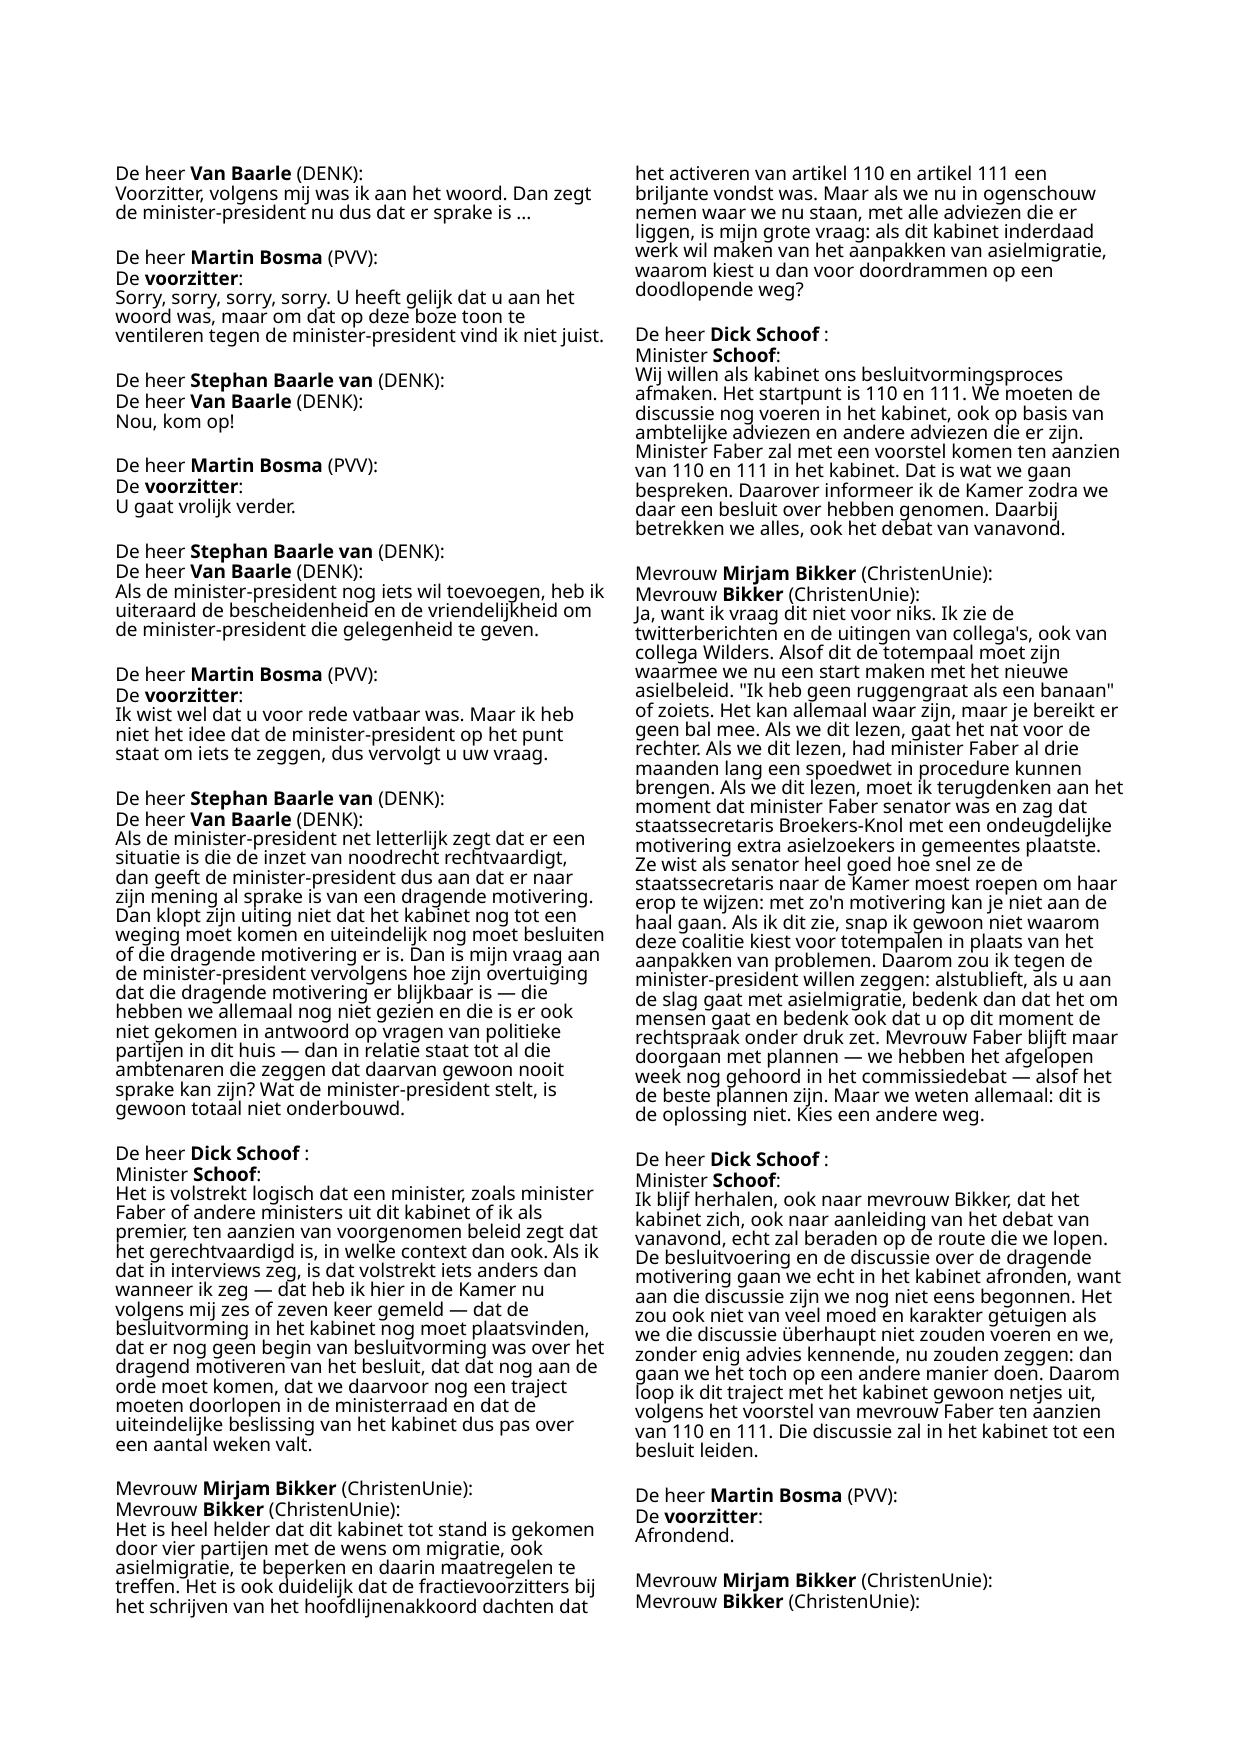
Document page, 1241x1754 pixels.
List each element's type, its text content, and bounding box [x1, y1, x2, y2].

text Sorry, sorry, sorry, sorry. U heeft gelijk dat u aan het woord was, maar om dat op deze boze toon te ventileren tegen de minister-president vind ik niet juist. [115, 289, 605, 347]
text Het is heel helder dat dit kabinet tot stand is gekomen door vier partijen met de wens om migratie, ook asielmigratie, te beperken en daarin maatregelen te treffen. Het is ook duidelijk dat de fractievoorzitters bij het schrijven van het hoofdlijnenakkoord dachten dat [115, 1521, 605, 1617]
text Mevrouw Mirjam Bikker (ChristenUnie): [635, 560, 1125, 586]
text De voorzitter: [635, 1508, 1125, 1527]
text Minister Schoof: [635, 347, 1125, 366]
text Minister Schoof: [115, 1166, 605, 1185]
text De heer Van Baarle (DENK): [115, 393, 605, 413]
text De heer Stephan Baarle van (DENK): [115, 368, 605, 393]
text De heer Stephan Baarle van (DENK): [115, 785, 605, 811]
text De heer Martin Bosma (PVV): [115, 453, 605, 478]
text De heer Stephan Baarle van (DENK): [115, 538, 605, 563]
text Mevrouw Mirjam Bikker (ChristenUnie): [635, 1567, 1125, 1593]
text het activeren van artikel 110 en artikel 111 een briljante vondst was. Maar als we nu in ogenschouw nemen waar we nu staan, met alle adviezen die er liggen, is mijn grote vraag: als dit kabinet inderdaad werk wil maken van het aanpakken van asielmigratie, waarom kiest u dan voor doordrammen op een doodlopende weg? [635, 165, 1125, 300]
text De heer Martin Bosma (PVV): [635, 1482, 1125, 1508]
text De voorzitter: [115, 478, 605, 498]
text De voorzitter: [115, 687, 605, 706]
text Mevrouw Bikker (ChristenUnie): [635, 586, 1125, 605]
text Mevrouw Bikker (ChristenUnie): [635, 1593, 1125, 1612]
text Voorzitter, volgens mij was ik aan het woord. Dan zegt de minister-president nu dus dat er sprake is ... [115, 184, 605, 223]
text Het is volstrekt logisch dat een minister, zoals minister Faber of andere ministers uit dit kabinet of ik als premier, ten aanzien van voorgenomen beleid zegt dat het gerechtvaardigd is, in welke context dan ook. Als ik dat in interviews zeg, is dat volstrekt iets anders dan wanneer ik zeg — dat heb ik hier in de Kamer nu volgens mij zes of zeven keer gemeld — dat de besluitvorming in het kabinet nog moet plaatsvinden, dat er nog geen begin van besluitvorming was over het dragend motiveren van het besluit, dat dat nog aan de orde moet komen, dat we daarvoor nog een traject moeten doorlopen in de ministerraad en dat de uiteindelijke beslissing van het kabinet dus pas over een aantal weken valt. [115, 1185, 605, 1455]
text De heer Van Baarle (DENK): [115, 563, 605, 583]
text Ja, want ik vraag dit niet voor niks. Ik zie de twitterberichten en de uitingen van collega's, ook van collega Wilders. Alsof dit de totempaal moet zijn waarmee we nu een start maken met het nieuwe asielbeleid. "Ik heb geen ruggengraat als een banaan" of zoiets. Het kan allemaal waar zijn, maar je bereikt er geen bal mee. Als we dit lezen, gaat het nat voor de rechter. Als we dit lezen, had minister Faber al drie maanden lang een spoedwet in procedure kunnen brengen. Als we dit lezen, moet ik terugdenken aan het moment dat minister Faber senator was en zag dat staatssecretaris Broekers-Knol met een ondeugdelijke motivering extra asielzoekers in gemeentes plaatste. Ze wist als senator heel goed hoe snel ze de staatssecretaris naar de Kamer moest roepen om haar erop te wijzen: met zo'n motivering kan je niet aan de haal gaan. Als ik dit zie, snap ik gewoon niet waarom deze coalitie kiest voor totempalen in plaats van het aanpakken van problemen. Daarom zou ik tegen de minister-president willen zeggen: alstublieft, als u aan de slag gaat met asielmigratie, bedenk dan dat het om mensen gaat en bedenk ook dat u op dit moment de rechtspraak onder druk zet. Mevrouw Faber blijft maar doorgaan met plannen — we hebben het afgelopen week nog gehoord in het commissiedebat — alsof het de beste plannen zijn. Maar we weten allemaal: dit is de oplossing niet. Kies een andere weg. [635, 605, 1125, 1126]
text Ik wist wel dat u voor rede vatbaar was. Maar ik heb niet het idee dat de minister-president op het punt staat om iets te zeggen, dus vervolgt u uw vraag. [115, 706, 605, 764]
text De heer Dick Schoof : [635, 1146, 1125, 1172]
text De heer Martin Bosma (PVV): [115, 661, 605, 687]
text Afrondend. [635, 1527, 1125, 1546]
text Als de minister-president net letterlijk zegt dat er een situatie is die de inzet van noodrecht rechtvaardigt, dan geeft de minister-president dus aan dat er naar zijn mening al sprake is van een dragende motivering. Dan klopt zijn uiting niet dat het kabinet nog tot een weging moet komen en uiteindelijk nog moet besluiten of die dragende motivering er is. Dan is mijn vraag aan de minister-president vervolgens hoe zijn overtuiging dat die dragende motivering er blijkbaar is — die hebben we allemaal nog niet gezien en die is er ook niet gekomen in antwoord op vragen van politieke partijen in dit huis — dan in relatie staat tot al die ambtenaren die zeggen dat daarvan gewoon nooit sprake kan zijn? Wat de minister-president stelt, is gewoon totaal niet onderbouwd. [115, 830, 605, 1119]
text De voorzitter: [115, 270, 605, 289]
text Mevrouw Bikker (ChristenUnie): [115, 1501, 605, 1521]
text Minister Schoof: [635, 1172, 1125, 1191]
text De heer Martin Bosma (PVV): [115, 244, 605, 270]
text Wij willen als kabinet ons besluitvormingsproces afmaken. Het startpunt is 110 en 111. We moeten de discussie nog voeren in het kabinet, ook op basis van ambtelijke adviezen en andere adviezen die er zijn. Minister Faber zal met een voorstel komen ten aanzien van 110 en 111 in het kabinet. Dat is wat we gaan bespreken. Daarover informeer ik de Kamer zodra we daar een besluit over hebben genomen. Daarbij betrekken we alles, ook het debat van vanavond. [635, 366, 1125, 539]
text Ik blijf herhalen, ook naar mevrouw Bikker, dat het kabinet zich, ook naar aanleiding van het debat van vanavond, echt zal beraden op de route die we lopen. De besluitvoering en de discussie over de dragende motivering gaan we echt in het kabinet afronden, want aan die discussie zijn we nog niet eens begonnen. Het zou ook niet van veel moed en karakter getuigen als we die discussie überhaupt niet zouden voeren en we, zonder enig advies kennende, nu zouden zeggen: dan gaan we het toch op een andere manier doen. Daarom loop ik dit traject met het kabinet gewoon netjes uit, volgens het voorstel van mevrouw Faber ten aanzien van 110 en 111. Die discussie zal in het kabinet tot een besluit leiden. [635, 1191, 1125, 1461]
text Als de minister-president nog iets wil toevoegen, heb ik uiteraard de bescheidenheid en de vriendelijkheid om de minister-president die gelegenheid te geven. [115, 583, 605, 641]
text Mevrouw Mirjam Bikker (ChristenUnie): [115, 1476, 605, 1501]
text De heer Van Baarle (DENK): [115, 811, 605, 830]
text De heer Van Baarle (DENK): [115, 165, 605, 184]
text De heer Dick Schoof : [635, 321, 1125, 347]
text Nou, kom op! [115, 413, 605, 432]
text U gaat vrolijk verder. [115, 498, 605, 517]
text De heer Dick Schoof : [115, 1140, 605, 1166]
